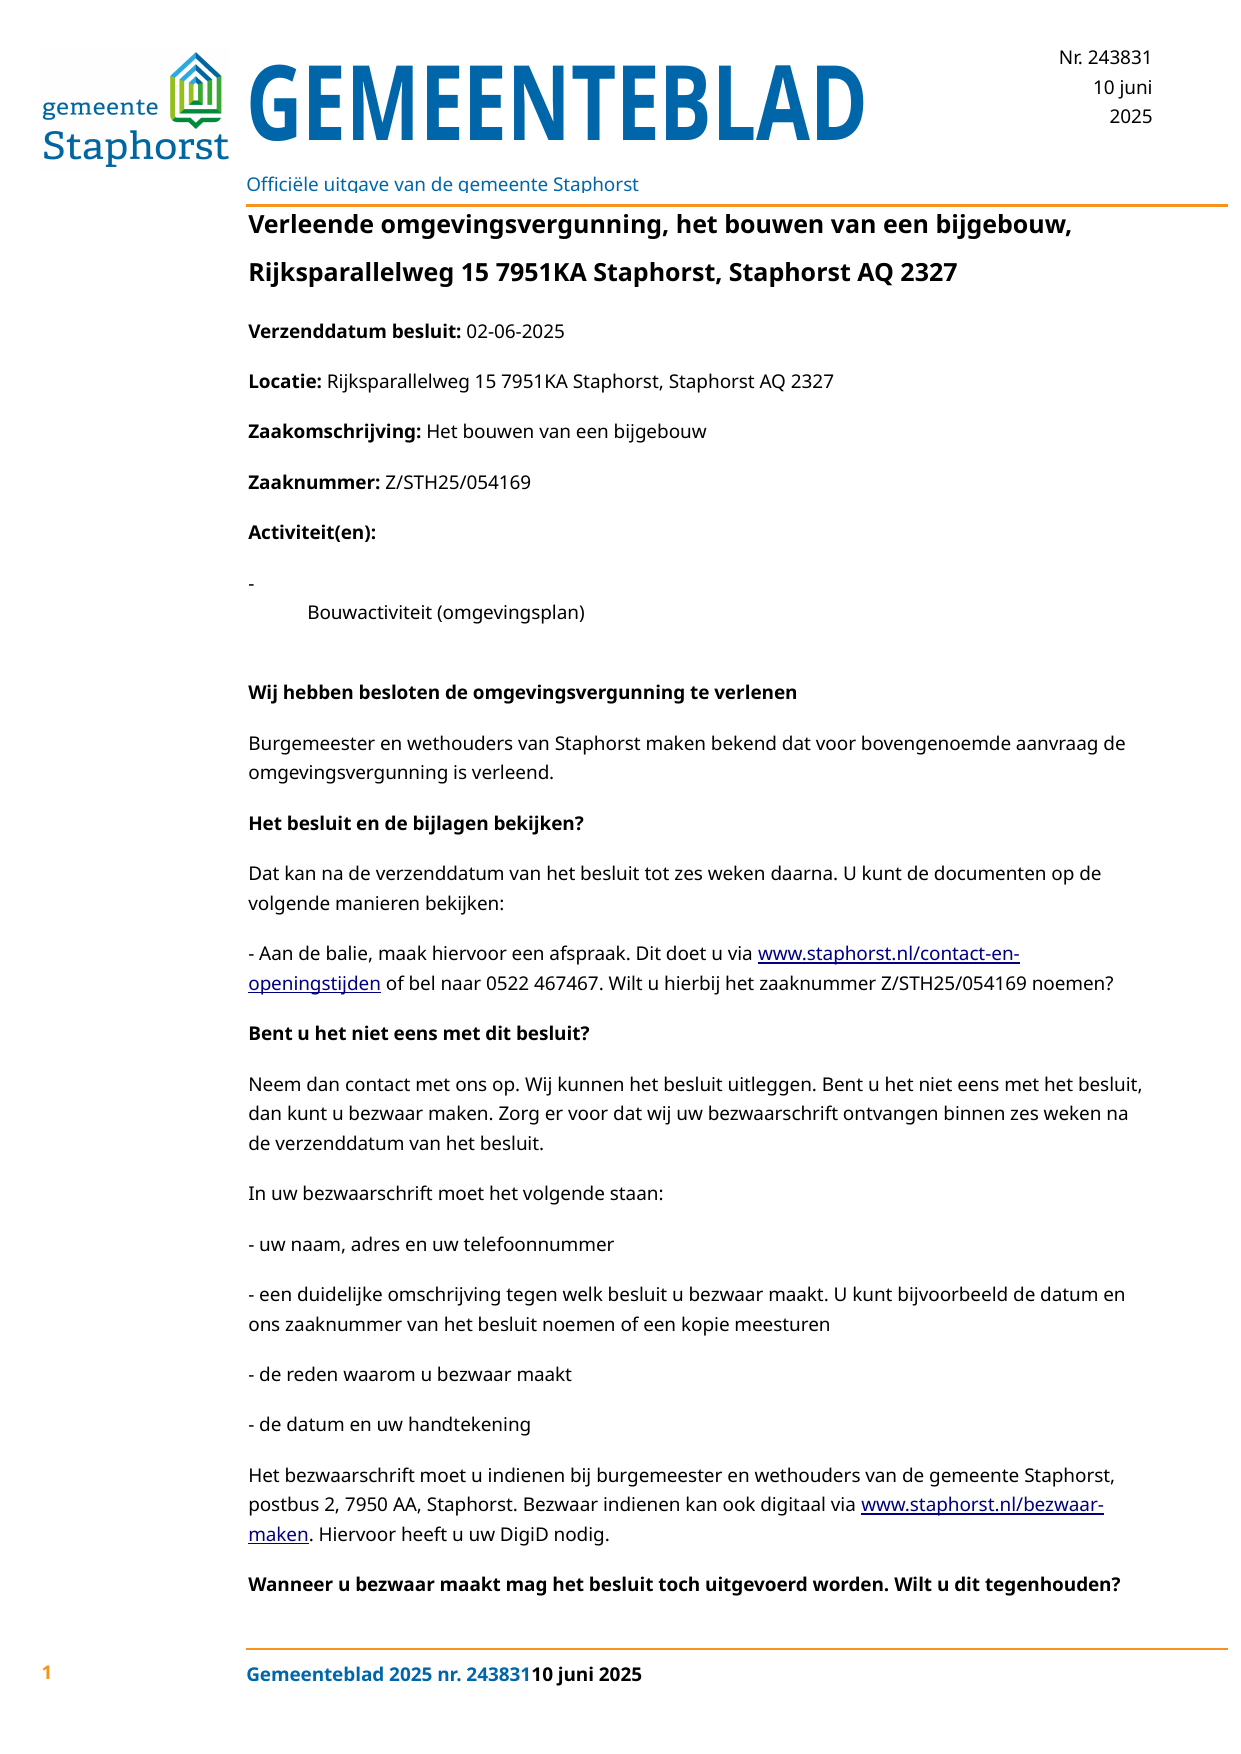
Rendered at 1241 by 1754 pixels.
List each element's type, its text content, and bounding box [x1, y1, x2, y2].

text - een duidelijke omschrijving tegen welk besluit u bezwaar maakt. U kunt bijvoorbeeld de datum en ons zaaknummer van het besluit noemen of een kopie meesturen [248, 1281, 1152, 1337]
text Neem dan contact met ons op. Wij kunnen het besluit uitleggen. Bent u het niet eens met het besluit, dan kunt u bezwaar maken. Zorg er voor dat wij uw bezwaarschrift ontvangen binnen zes weken na de verzenddatum van het besluit. [248, 1071, 1152, 1156]
text - uw naam, adres en uw telefoonnummer [248, 1231, 1152, 1257]
text Locatie: Rijksparallelweg 15 7951KA Staphorst, Staphorst AQ 2327 [248, 368, 1152, 394]
text Verzenddatum besluit: 02-06-2025 [248, 318, 1152, 344]
text Wanneer u bezwaar maakt mag het besluit toch uitgevoerd worden. Wilt u dit tegenhouden? [248, 1572, 1152, 1597]
text - Aan de balie, maak hiervoor een afspraak. Dit doet u via www.staphorst.nl/contact-en-openingstijden of bel naar 0522 467467. Wilt u hierbij het zaaknummer Z/STH25/054169 noemen? [248, 940, 1152, 996]
text - de datum en uw handtekening [248, 1412, 1152, 1437]
list Bouwactiviteit (omgevingsplan) [248, 599, 1152, 625]
text Burgemeester en wethouders van Staphorst maken bekend dat voor bovengenoemde aanvraag de omgevingsvergunning is verleend. [248, 730, 1152, 785]
text Activiteit(en): [248, 519, 1152, 545]
text Het besluit en de bijlagen bekijken? [248, 810, 1152, 836]
text In uw bezwaarschrift moet het volgende staan: [248, 1180, 1152, 1206]
text Wij hebben besloten de omgevingsvergunning te verlenen [248, 679, 1152, 705]
picture [41, 47, 231, 172]
text - de reden waarom u bezwaar maakt [248, 1361, 1152, 1387]
text Zaakomschrijving: Het bouwen van een bijgebouw [248, 419, 1152, 444]
text Bent u het niet eens met dit besluit? [248, 1020, 1152, 1046]
text Zaaknummer: Z/STH25/054169 [248, 469, 1152, 495]
text Het bezwaarschrift moet u indienen bij burgemeester en wethouders van de gemeente Staphorst, postbus 2, 7950 AA, Staphorst. Bezwaar indienen kan ook digitaal via www.staphorst.nl/bezwaar-maken. Hiervoor heeft u uw DigiD nodig. [248, 1462, 1152, 1547]
text Dat kan na de verzenddatum van het besluit tot zes weken daarna. U kunt de documenten op de volgende manieren bekijken: [248, 860, 1152, 916]
text Verleende omgevingsvergunning, het bouwen van een bijgebouw, Rijksparallelweg 15 7951KA Staphorst, Staphorst AQ 2327 [248, 207, 1152, 288]
